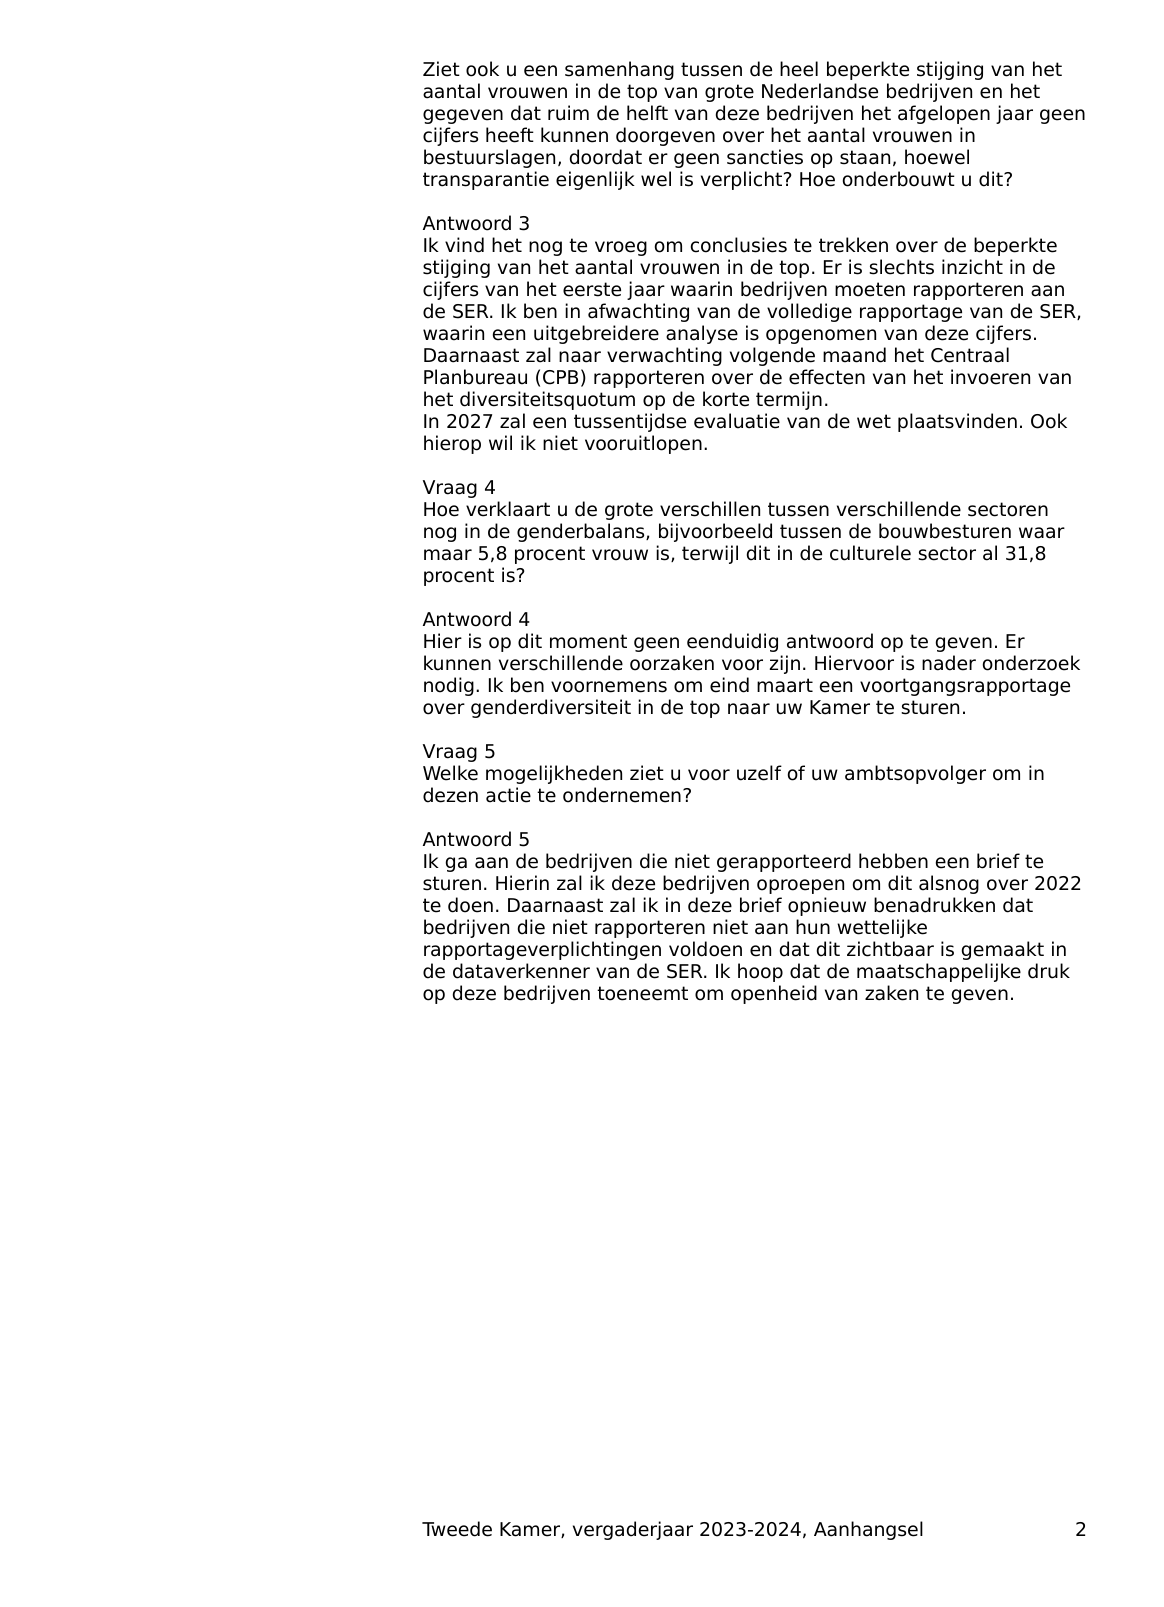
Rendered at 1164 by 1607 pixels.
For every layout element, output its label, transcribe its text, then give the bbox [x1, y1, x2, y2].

text Vraag 4 [422, 477, 1087, 499]
text Hier is op dit moment geen eenduidig antwoord op te geven. Er kunnen verschillende oorzaken voor zijn. Hiervoor is nader onderzoek nodig. Ik ben voornemens om eind maart een voortgangsrapportage over genderdiversiteit in de top naar uw Kamer te sturen. [422, 631, 1087, 719]
text Hoe verklaart u de grote verschillen tussen verschillende sectoren nog in de genderbalans, bijvoorbeeld tussen de bouwbesturen waar maar 5,8 procent vrouw is, terwijl dit in de culturele sector al 31,8 procent is? [422, 499, 1087, 587]
text Vraag 5 [422, 741, 1087, 763]
text Ik vind het nog te vroeg om conclusies te trekken over de beperkte stijging van het aantal vrouwen in de top. Er is slechts inzicht in de cijfers van het eerste jaar waarin bedrijven moeten rapporteren aan de SER. Ik ben in afwachting van de volledige rapportage van de SER, waarin een uitgebreidere analyse is opgenomen van deze cijfers. [422, 235, 1087, 345]
text Ziet ook u een samenhang tussen de heel beperkte stijging van het aantal vrouwen in de top van grote Nederlandse bedrijven en het gegeven dat ruim de helft van deze bedrijven het afgelopen jaar geen cijfers heeft kunnen doorgeven over het aantal vrouwen in bestuurslagen, doordat er geen sancties op staan, hoewel transparantie eigenlijk wel is verplicht? Hoe onderbouwt u dit? [422, 59, 1087, 191]
text Antwoord 4 [422, 609, 1087, 631]
text In 2027 zal een tussentijdse evaluatie van de wet plaatsvinden. Ook hierop wil ik niet vooruitlopen. [422, 411, 1087, 455]
text Antwoord 5 [422, 829, 1087, 851]
text Welke mogelijkheden ziet u voor uzelf of uw ambtsopvolger om in dezen actie te ondernemen? [422, 763, 1087, 807]
text Ik ga aan de bedrijven die niet gerapporteerd hebben een brief te sturen. Hierin zal ik deze bedrijven oproepen om dit alsnog over 2022 te doen. Daarnaast zal ik in deze brief opnieuw benadrukken dat bedrijven die niet rapporteren niet aan hun wettelijke rapportageverplichtingen voldoen en dat dit zichtbaar is gemaakt in de dataverkenner van de SER. Ik hoop dat de maatschappelijke druk op deze bedrijven toeneemt om openheid van zaken te geven. [422, 851, 1087, 1005]
text Antwoord 3 [422, 213, 1087, 235]
text Daarnaast zal naar verwachting volgende maand het Centraal Planbureau (CPB) rapporteren over de effecten van het invoeren van het diversiteitsquotum op de korte termijn. [422, 345, 1087, 411]
